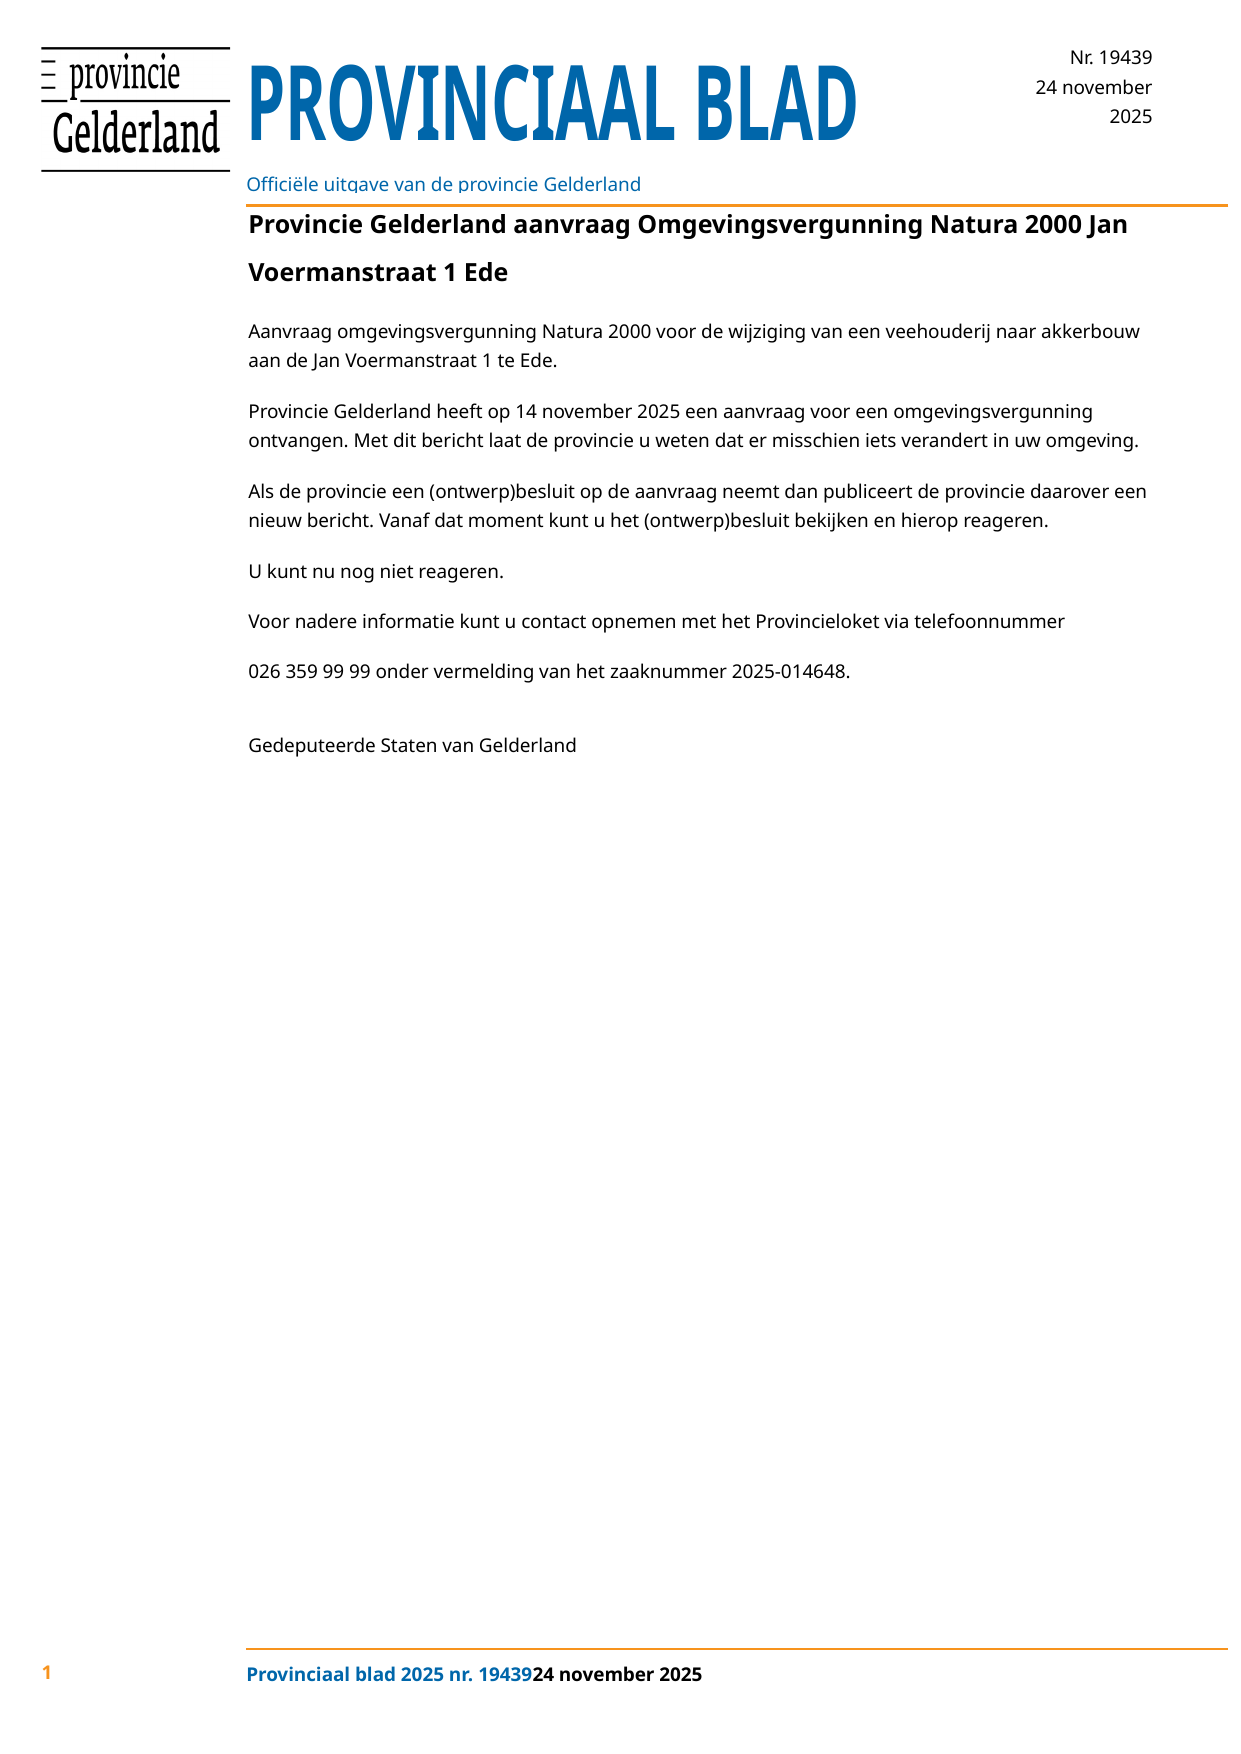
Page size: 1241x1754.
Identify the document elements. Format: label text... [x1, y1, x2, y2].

text Provincie Gelderland aanvraag Omgevingsvergunning Natura 2000 Jan Voermanstraat 1 Ede [248, 207, 1152, 288]
text Gedeputeerde Staten van Gelderland [248, 732, 1152, 758]
text U kunt nu nog niet reageren. [248, 558, 1152, 584]
text Aanvraag omgevingsvergunning Natura 2000 voor de wijziging van een veehouderij naar akkerbouw aan de Jan Voermanstraat 1 te Ede. [248, 318, 1152, 373]
picture [41, 47, 231, 172]
text Provincie Gelderland heeft op 14 november 2025 een aanvraag voor een omgevingsvergunning ontvangen. Met dit bericht laat de provincie u weten dat er misschien iets verandert in uw omgeving. [248, 398, 1152, 453]
text Als de provincie een (ontwerp)besluit op de aanvraag neemt dan publiceert de provincie daarover een nieuw bericht. Vanaf dat moment kunt u het (ontwerp)besluit bekijken en hierop reageren. [248, 478, 1152, 533]
text 026 359 99 99 onder vermelding van het zaaknummer 2025-014648. [248, 659, 1152, 684]
text Voor nadere informatie kunt u contact opnemen met het Provincieloket via telefoonnummer [248, 608, 1152, 634]
